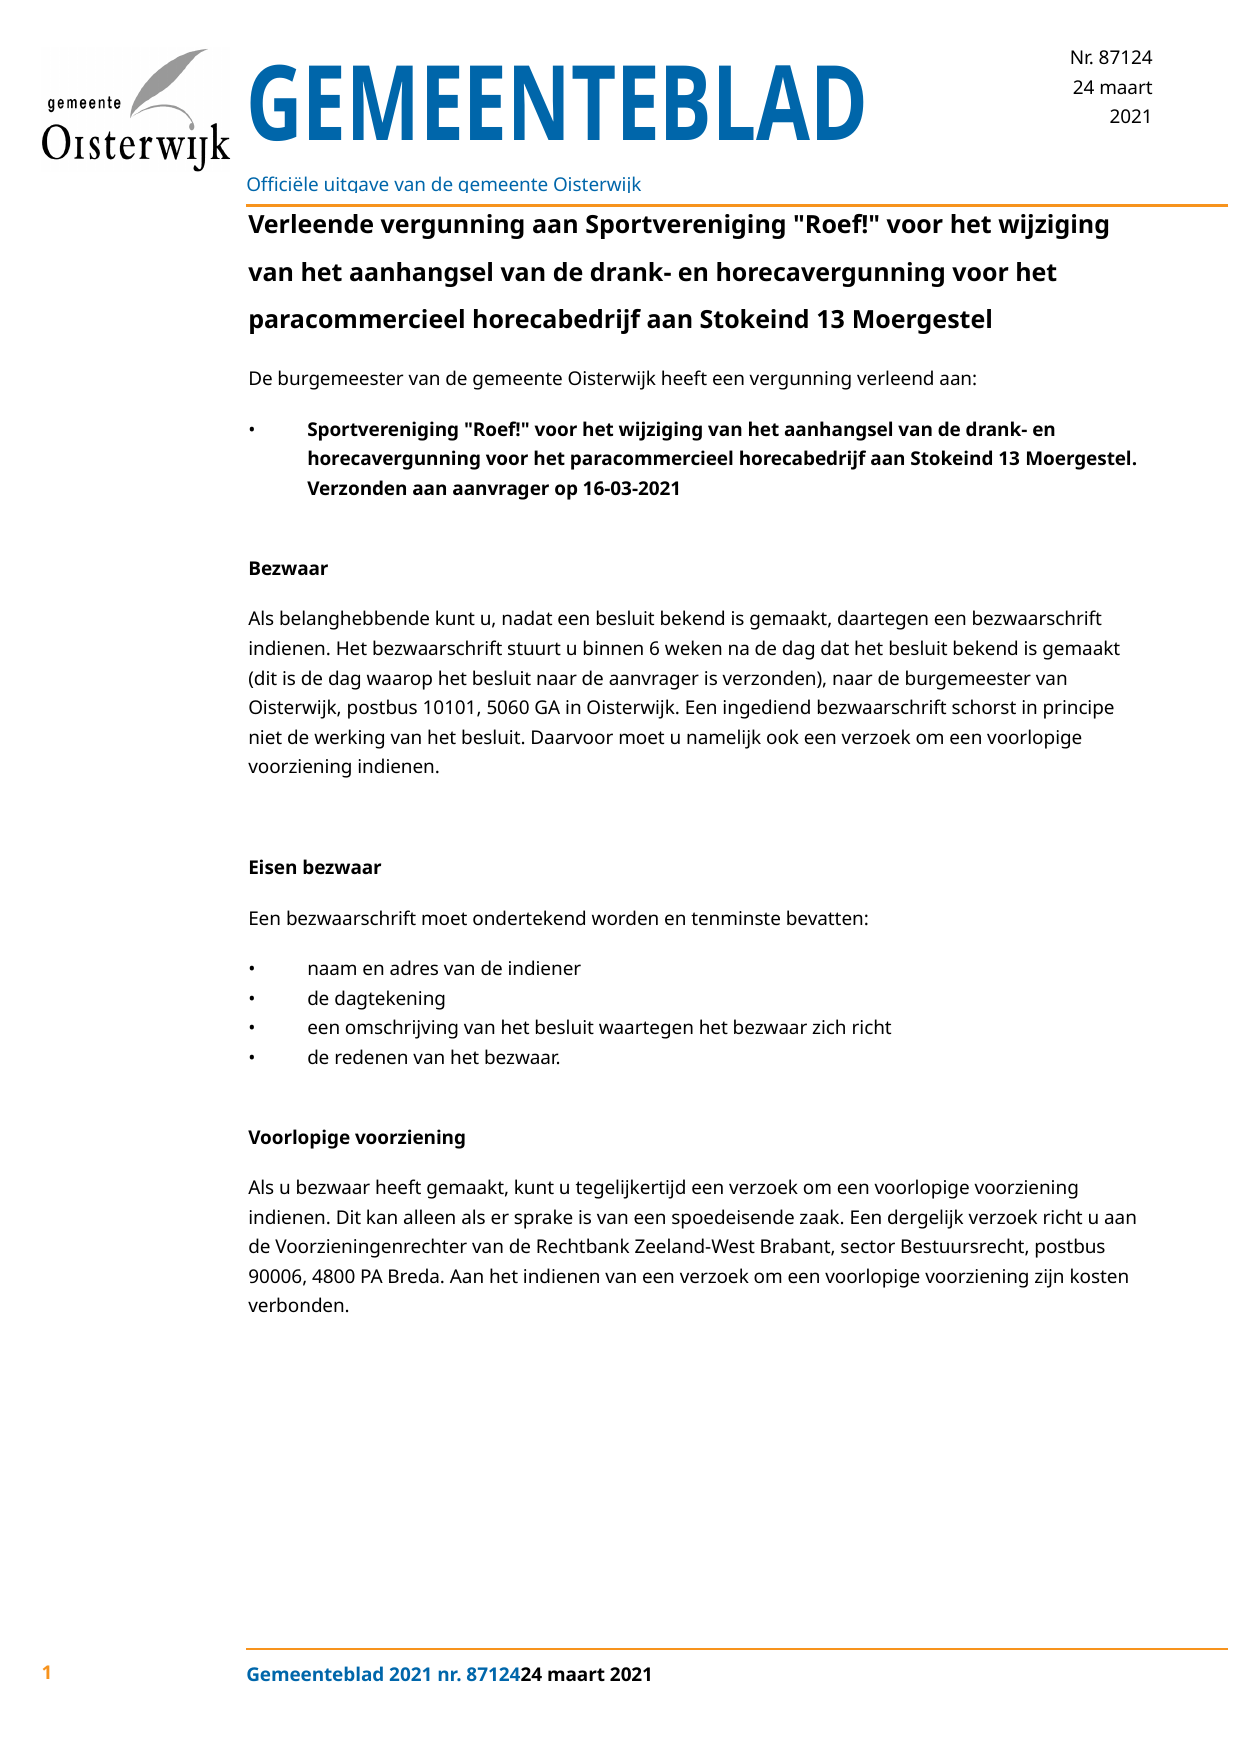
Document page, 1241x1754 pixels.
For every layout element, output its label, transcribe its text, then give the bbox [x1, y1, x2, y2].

text Bezwaar [248, 555, 1152, 581]
list de redenen van het bezwaar. [248, 1044, 1152, 1069]
text Eisen bezwaar [248, 854, 1152, 880]
list een omschrijving van het besluit waartegen het bezwaar zich richt [248, 1014, 1152, 1040]
text Voorlopige voorziening [248, 1124, 1152, 1149]
list de dagtekening [248, 985, 1152, 1010]
text De burgemeester van de gemeente Oisterwijk heeft een vergunning verleend aan: [248, 366, 1152, 391]
text Een bezwaarschrift moet ondertekend worden en tenminste bevatten: [248, 905, 1152, 930]
text Als belanghebbende kunt u, nadat een besluit bekend is gemaakt, daartegen een bezwaarschrift indienen. Het bezwaarschrift stuurt u binnen 6 weken na de dag dat het besluit bekend is gemaakt (dit is de dag waarop het besluit naar de aanvrager is verzonden), naar de burgemeester van Oisterwijk, postbus 10101, 5060 GA in Oisterwijk. Een ingediend bezwaarschrift schorst in principe niet de werking van het besluit. Daarvoor moet u namelijk ook een verzoek om een voorlopige voorziening indienen. [248, 606, 1152, 779]
picture [41, 47, 231, 172]
text Verleende vergunning aan Sportvereniging "Roef!" voor het wijziging van het aanhangsel van de drank- en horecavergunning voor het paracommercieel horecabedrijf aan Stokeind 13 Moergestel [248, 207, 1152, 336]
list naam en adres van de indiener [248, 955, 1152, 981]
list Sportvereniging "Roef!" voor het wijziging van het aanhangsel van de drank- en horecavergunning voor het paracommercieel horecabedrijf aan Stokeind 13 Moergestel. Verzonden aan aanvrager op 16-03-2021 [248, 416, 1152, 501]
text Als u bezwaar heeft gemaakt, kunt u tegelijkertijd een verzoek om een voorlopige voorziening indienen. Dit kan alleen als er sprake is van een spoedeisende zaak. Een dergelijk verzoek richt u aan de Voorzieningenrechter van de Rechtbank Zeeland-West Brabant, sector Bestuursrecht, postbus 90006, 4800 PA Breda. Aan het indienen van een verzoek om een voorlopige voorziening zijn kosten verbonden. [248, 1174, 1152, 1318]
